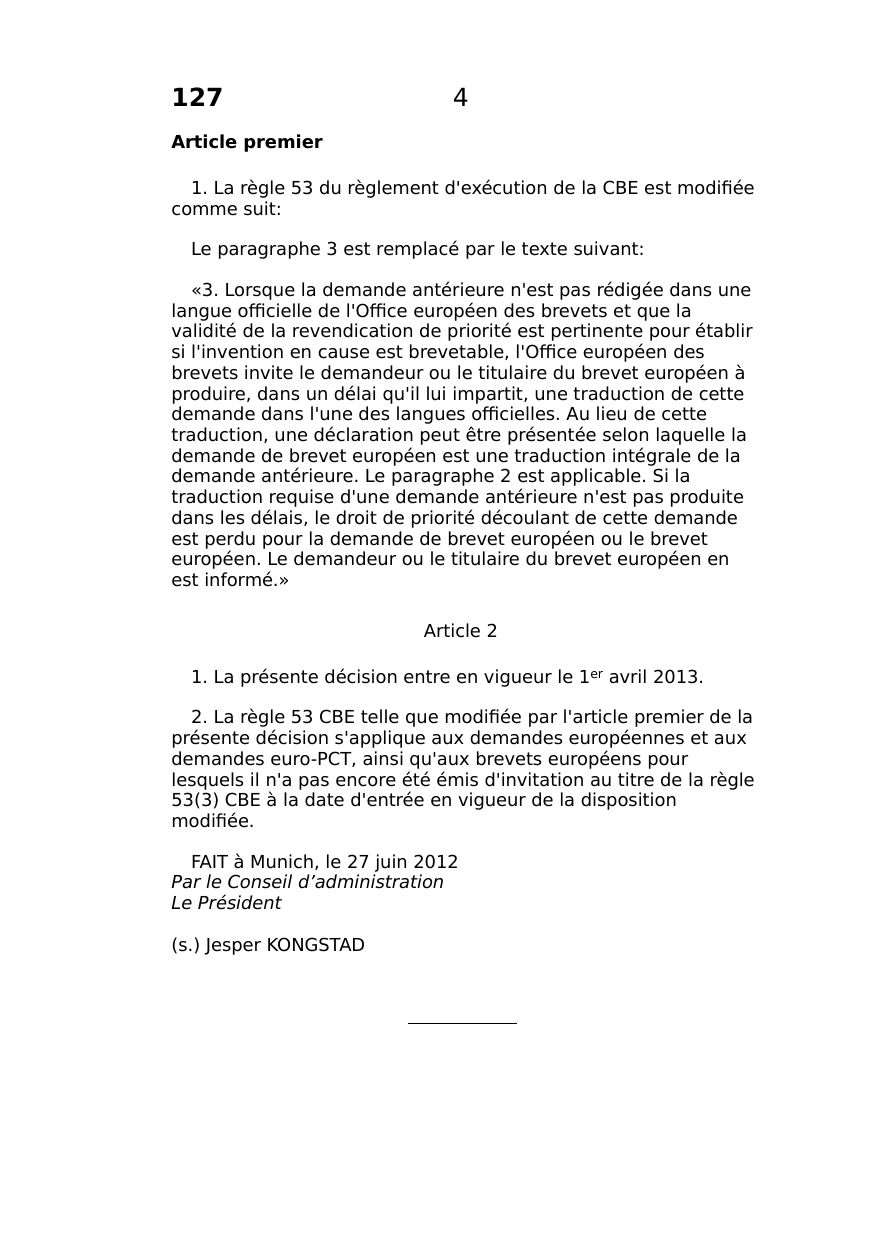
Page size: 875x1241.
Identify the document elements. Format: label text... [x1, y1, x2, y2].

text 1. La présente décision entre en vigueur le 1er avril 2013. [171, 666, 756, 687]
text 1. La règle 53 du règlement d'exécution de la CBE est modifiée comme suit: [171, 178, 756, 219]
text FAIT à Munich, le 27 juin 2012 [171, 852, 756, 872]
text Par le Conseil d’administration Le Président (s.) Jesper KONGSTAD [171, 872, 756, 955]
text Le paragraphe 3 est remplacé par le texte suivant: [171, 239, 756, 260]
text «3. Lorsque la demande antérieure n'est pas rédigée dans une langue officielle de l'Office européen des brevets et que la validité de la revendication de priorité est pertinente pour établir si l'invention en cause est brevetable, l'Office européen des brevets invite le demandeur ou le titulaire du brevet européen à produire, dans un délai qu'il lui impartit, une traduction de cette demande dans l'une des langues officielles. Au lieu de cette traduction, une déclaration peut être présentée selon laquelle la demande de brevet européen est une traduction intégrale de la demande antérieure. Le paragraphe 2 est applicable. Si la traduction requise d'une demande antérieure n'est pas produite dans les délais, le droit de priorité découlant de cette demande est perdu pour la demande de brevet européen ou le brevet européen. Le demandeur ou le titulaire du brevet européen en est informé.» [171, 280, 756, 591]
subtitle Article 2 [171, 621, 756, 641]
text 2. La règle 53 CBE telle que modifiée par l'article premier de la présente décision s'applique aux demandes européennes et aux demandes euro-PCT, ainsi qu'aux brevets européens pour lesquels il n'a pas encore été émis d'invitation au titre de la règle 53(3) CBE à la date d'entrée en vigueur de la disposition modifiée. [171, 707, 756, 832]
subtitle Article premier [171, 132, 756, 153]
